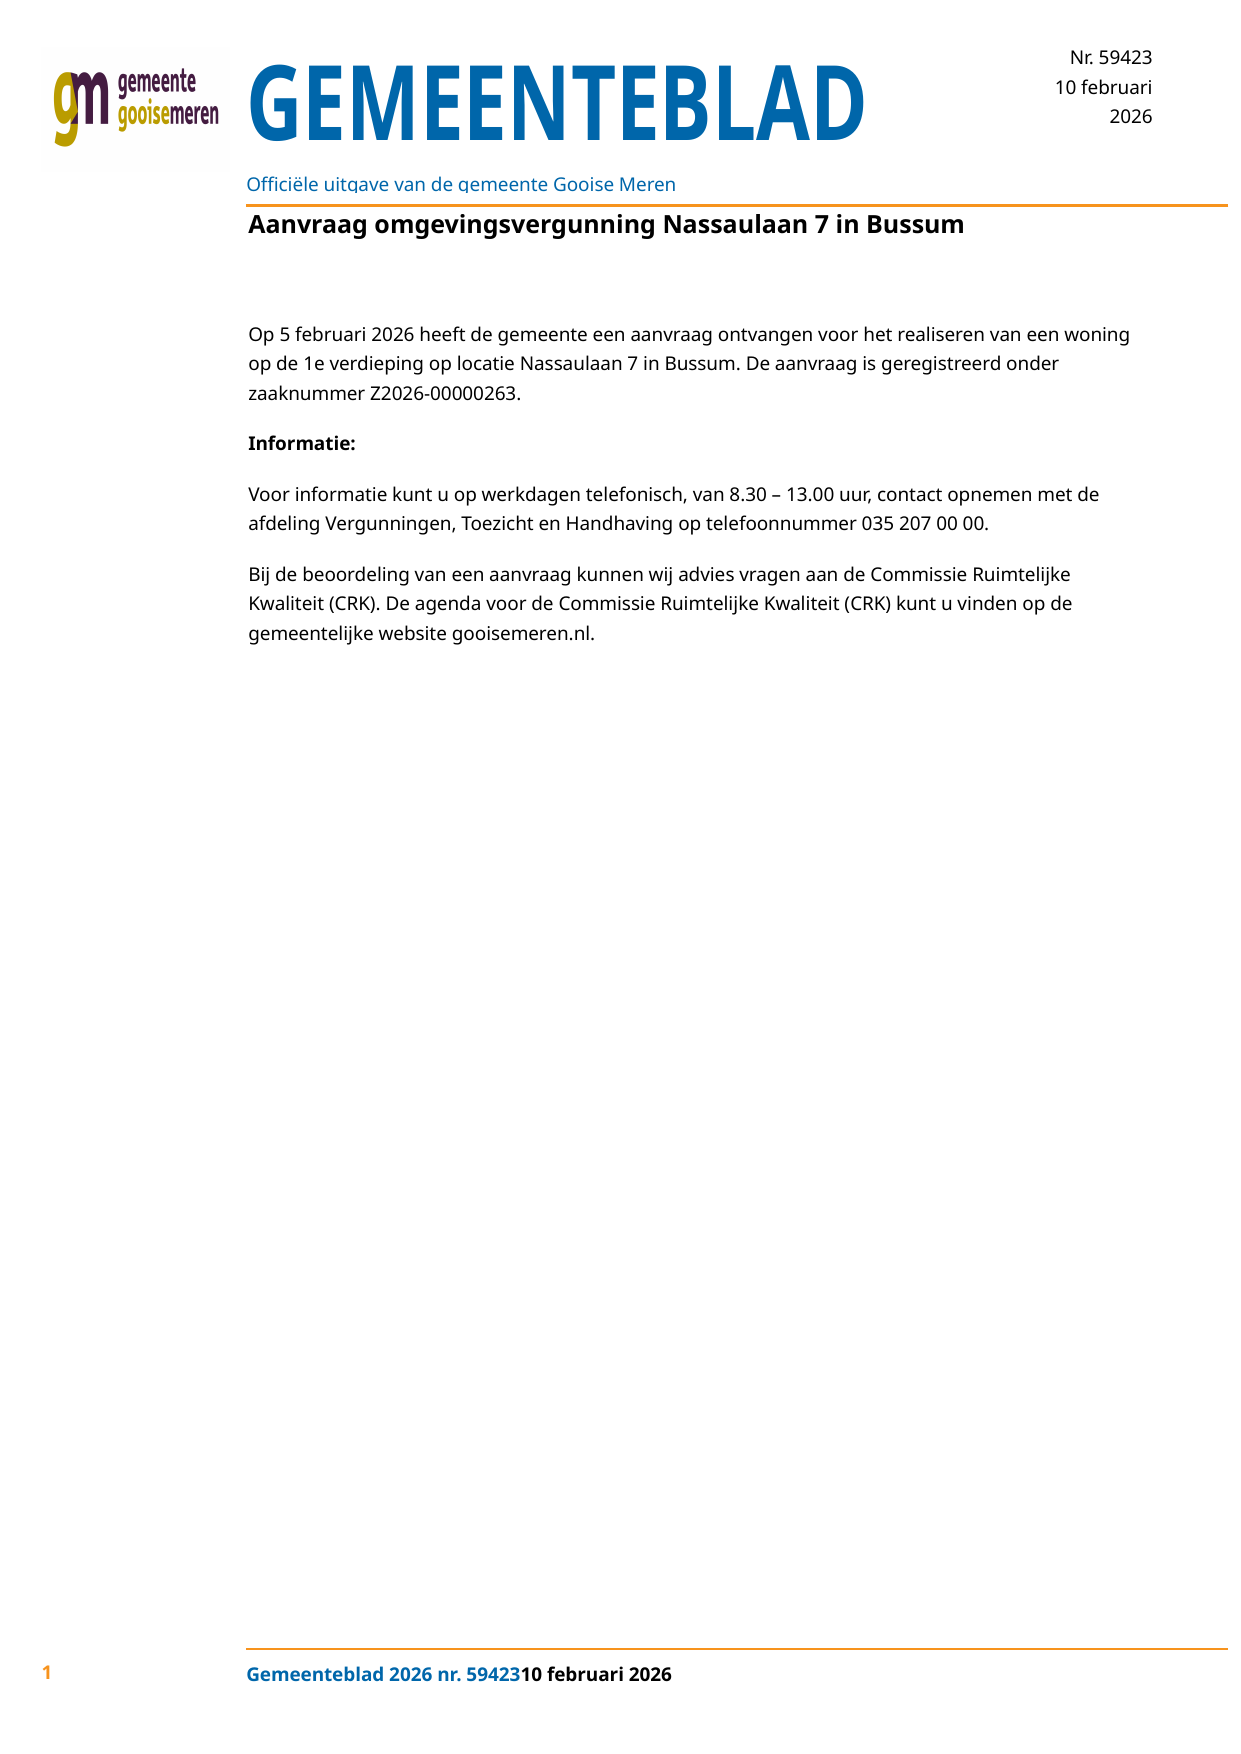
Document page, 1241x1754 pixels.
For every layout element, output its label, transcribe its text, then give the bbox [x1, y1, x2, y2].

picture [41, 47, 231, 172]
text Informatie: [248, 430, 1152, 456]
text Op 5 februari 2026 heeft de gemeente een aanvraag ontvangen voor het realiseren van een woning op de 1e verdieping op locatie Nassaulaan 7 in Bussum. De aanvraag is geregistreerd onder zaaknummer Z2026-00000263. [248, 321, 1152, 406]
text Bij de beoordeling van een aanvraag kunnen wij advies vragen aan de Commissie Ruimtelijke Kwaliteit (CRK). De agenda voor de Commissie Ruimtelijke Kwaliteit (CRK) kunt u vinden op de gemeentelijke website gooisemeren.nl. [248, 561, 1152, 646]
text Voor informatie kunt u op werkdagen telefonisch, van 8.30 – 13.00 uur, contact opnemen met de afdeling Vergunningen, Toezicht en Handhaving op telefoonnummer 035 207 00 00. [248, 481, 1152, 536]
text Aanvraag omgevingsvergunning Nassaulaan 7 in Bussum [248, 207, 1152, 241]
